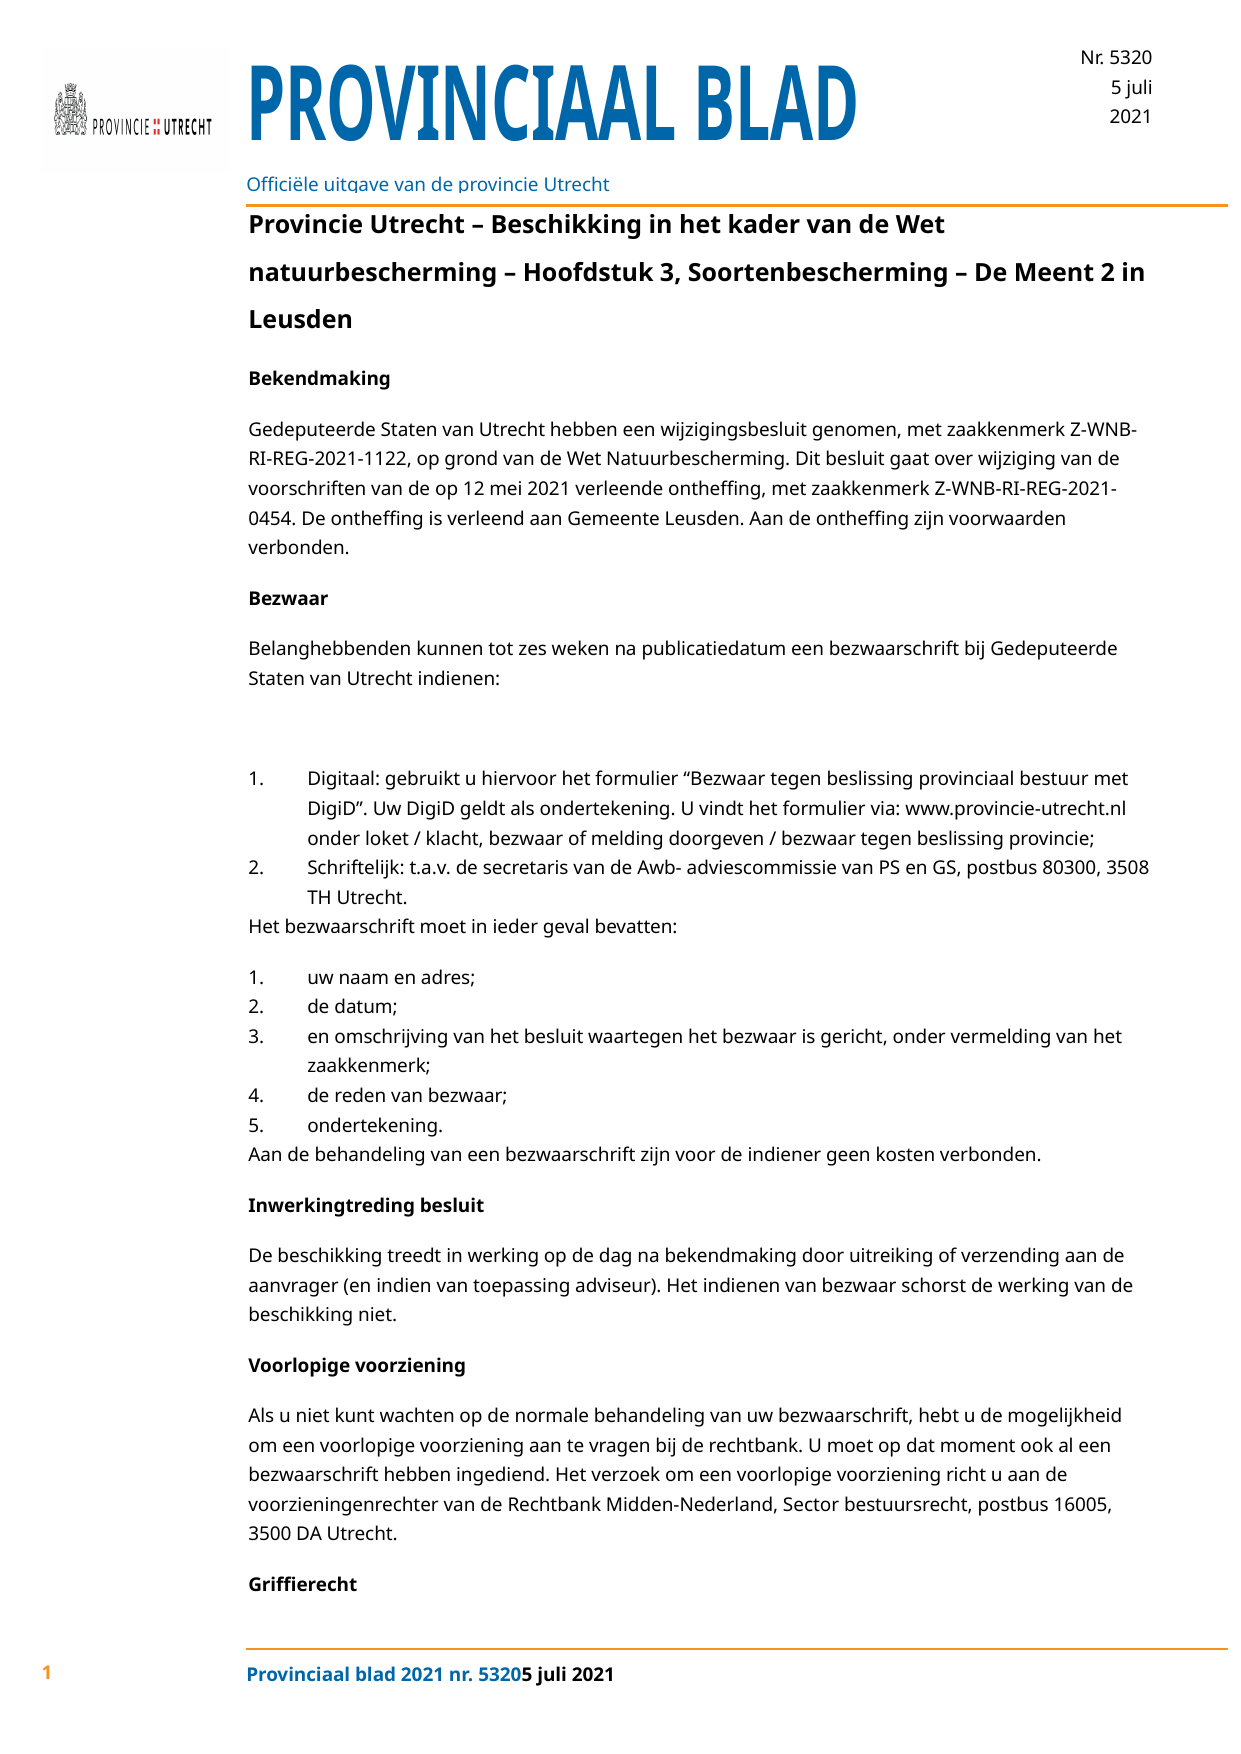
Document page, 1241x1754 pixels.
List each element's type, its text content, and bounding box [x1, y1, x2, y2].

list ondertekening. [248, 1112, 1152, 1137]
text Provincie Utrecht – Beschikking in het kader van de Wet natuurbescherming – Hoofdstuk 3, Soortenbescherming – De Meent 2 in Leusden [248, 207, 1152, 336]
list en omschrijving van het besluit waartegen het bezwaar is gericht, onder vermelding van het zaakkenmerk; [248, 1023, 1152, 1078]
text Bekendmaking [248, 366, 1152, 391]
list uw naam en adres; [248, 964, 1152, 989]
text Bezwaar [248, 585, 1152, 610]
text Gedeputeerde Staten van Utrecht hebben een wijzigingsbesluit genomen, met zaakkenmerk Z-WNB-RI-REG-2021-1122, op grond van de Wet Natuurbescherming. Dit besluit gaat over wijziging van de voorschriften van de op 12 mei 2021 verleende ontheffing, met zaakkenmerk Z-WNB-RI-REG-2021-0454. De ontheffing is verleend aan Gemeente Leusden. Aan de ontheffing zijn voorwaarden verbonden. [248, 416, 1152, 560]
picture [41, 47, 231, 172]
list Digitaal: gebruikt u hiervoor het formulier “Bezwaar tegen beslissing provinciaal bestuur met DigiD”. Uw DigiD geldt als ondertekening. U vindt het formulier via: www.provincie-utrecht.nl onder loket / klacht, bezwaar of melding doorgeven / bezwaar tegen beslissing provincie; [248, 766, 1152, 850]
text Als u niet kunt wachten op de normale behandeling van uw bezwaarschrift, hebt u de mogelijkheid om een voorlopige voorziening aan te vragen bij de rechtbank. U moet op dat moment ook al een bezwaarschrift hebben ingediend. Het verzoek om een voorlopige voorziening richt u aan de voorzieningenrechter van de Rechtbank Midden-Nederland, Sector bestuursrecht, postbus 16005, 3500 DA Utrecht. [248, 1402, 1152, 1546]
text Belanghebbenden kunnen tot zes weken na publicatiedatum een bezwaarschrift bij Gedeputeerde Staten van Utrecht indienen: [248, 635, 1152, 690]
text Griffierecht [248, 1571, 1152, 1597]
text Het bezwaarschrift moet in ieder geval bevatten: [248, 913, 1152, 939]
text De beschikking treedt in werking op de dag na bekendmaking door uitreiking of verzending aan de aanvrager (en indien van toepassing adviseur). Het indienen van bezwaar schorst de werking van de beschikking niet. [248, 1242, 1152, 1327]
text Aan de behandeling van een bezwaarschrift zijn voor de indiener geen kosten verbonden. [248, 1141, 1152, 1167]
text Voorlopige voorziening [248, 1352, 1152, 1377]
list Schriftelijk: t.a.v. de secretaris van de Awb- adviescommissie van PS en GS, postbus 80300, 3508 TH Utrecht. [248, 854, 1152, 909]
text Inwerkingtreding besluit [248, 1192, 1152, 1217]
list de reden van bezwaar; [248, 1082, 1152, 1108]
list de datum; [248, 993, 1152, 1019]
